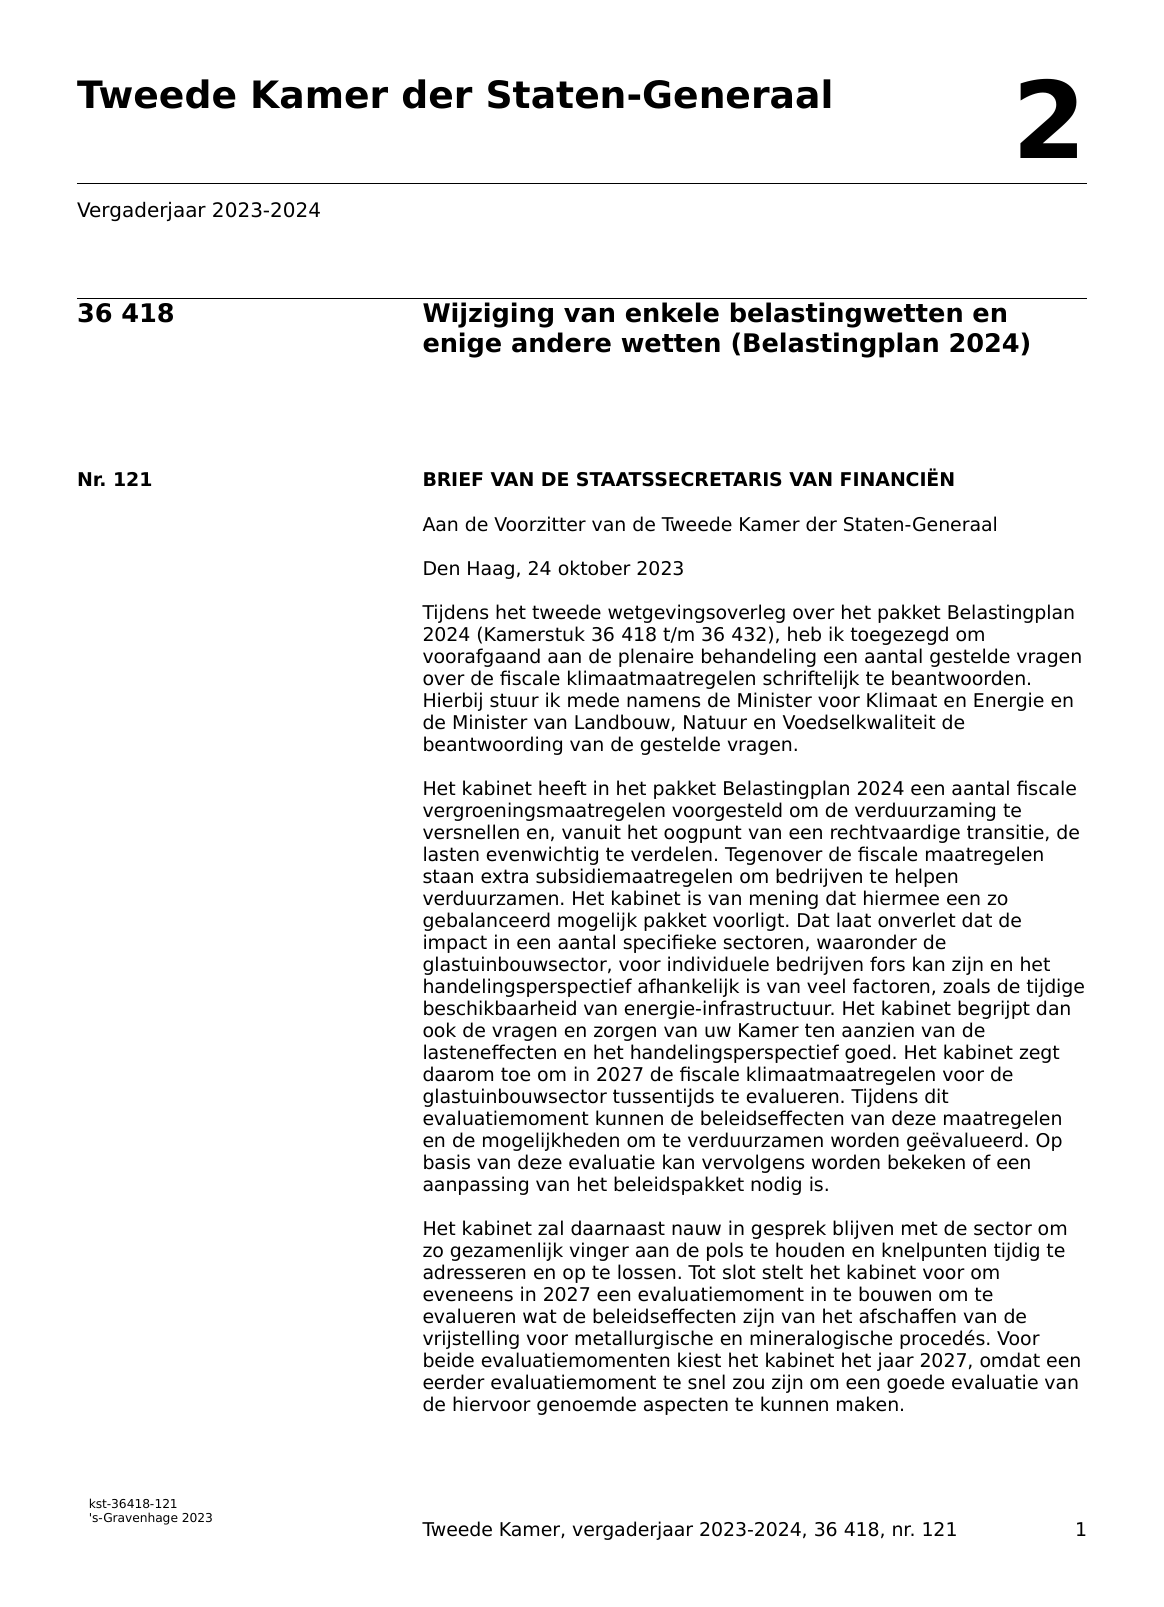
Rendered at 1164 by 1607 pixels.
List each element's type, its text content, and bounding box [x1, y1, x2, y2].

text Den Haag, 24 oktober 2023 [422, 558, 1087, 580]
text Het kabinet heeft in het pakket Belastingplan 2024 een aantal fiscale vergroeningsmaatregelen voorgesteld om de verduurzaming te versnellen en, vanuit het oogpunt van een rechtvaardige transitie, de lasten evenwichtig te verdelen. Tegenover de fiscale maatregelen staan extra subsidiemaatregelen om bedrijven te helpen verduurzamen. Het kabinet is van mening dat hiermee een zo gebalanceerd mogelijk pakket voorligt. Dat laat onverlet dat de impact in een aantal specifieke sectoren, waaronder de glastuinbouwsector, voor individuele bedrijven fors kan zijn en het handelingsperspectief afhankelijk is van veel factoren, zoals de tijdige beschikbaarheid van energie-infrastructuur. Het kabinet begrijpt dan ook de vragen en zorgen van uw Kamer ten aanzien van de lasteneffecten en het handelingsperspectief goed. Het kabinet zegt daarom toe om in 2027 de fiscale klimaatmaatregelen voor de glastuinbouwsector tussentijds te evalueren. Tijdens dit evaluatiemoment kunnen de beleidseffecten van deze maatregelen en de mogelijkheden om te verduurzamen worden geëvalueerd. Op basis van deze evaluatie kan vervolgens worden bekeken of een aanpassing van het beleidspakket nodig is. [422, 778, 1087, 1196]
table_cell Vergaderjaar 2023-2024 [77, 184, 1087, 298]
text kst-36418-121 [88, 1497, 323, 1511]
table_header Tweede Kamer der Staten-Generaal [77, 59, 886, 183]
table_header 2 [886, 59, 1087, 183]
text Tijdens het tweede wetgevingsoverleg over het pakket Belastingplan 2024 (Kamerstuk 36 418 t/m 36 432), heb ik toegezegd om voorafgaand aan de plenaire behandeling een aantal gestelde vragen over de fiscale klimaatmaatregelen schriftelijk te beantwoorden. Hierbij stuur ik mede namens de Minister voor Klimaat en Energie en de Minister van Landbouw, Natuur en Voedselkwaliteit de beantwoording van de gestelde vragen. [422, 602, 1087, 756]
text Aan de Voorzitter van de Tweede Kamer der Staten-Generaal [422, 513, 1087, 536]
subtitle 36 418 Wijziging van enkele belastingwetten en enige andere wetten (Belastingplan 2024) [77, 299, 1087, 358]
text Het kabinet zal daarnaast nauw in gesprek blijven met de sector om zo gezamenlijk vinger aan de pols te houden en knelpunten tijdig te adresseren en op te lossen. Tot slot stelt het kabinet voor om eveneens in 2027 een evaluatiemoment in te bouwen om te evalueren wat de beleidseffecten zijn van het afschaffen van de vrijstelling voor metallurgische en mineralogische procedés. Voor beide evaluatiemomenten kiest het kabinet het jaar 2027, omdat een eerder evaluatiemoment te snel zou zijn om een goede evaluatie van de hiervoor genoemde aspecten te kunnen maken. [422, 1218, 1087, 1416]
subtitle Nr. 121 BRIEF VAN DE STAATSSECRETARIS VAN FINANCIËN [77, 469, 1087, 491]
text 's-Gravenhage 2023 [88, 1511, 323, 1525]
